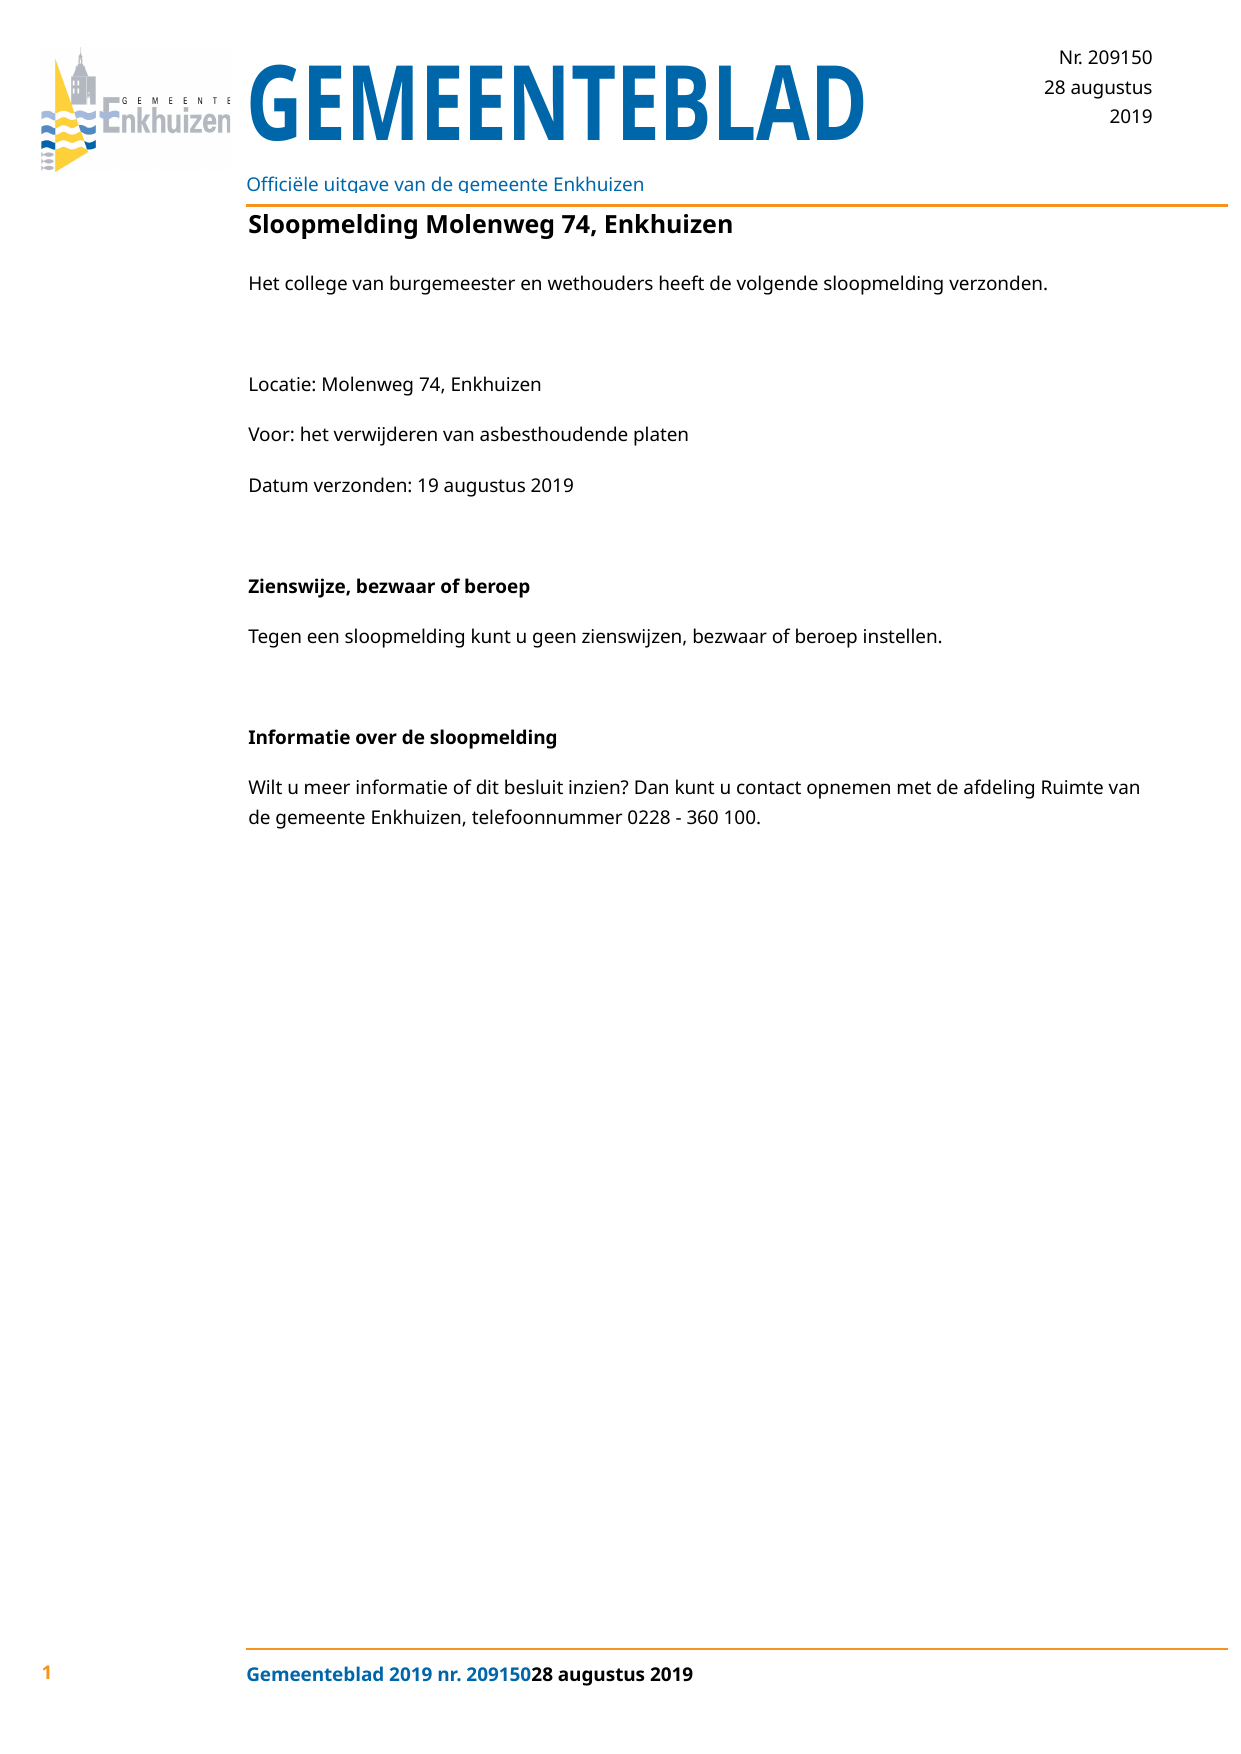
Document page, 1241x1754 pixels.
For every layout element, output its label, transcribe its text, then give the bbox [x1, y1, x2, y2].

text Datum verzonden: 19 augustus 2019 [248, 472, 1152, 498]
text Tegen een sloopmelding kunt u geen zienswijzen, bezwaar of beroep instellen. [248, 623, 1152, 649]
text Wilt u meer informatie of dit besluit inzien? Dan kunt u contact opnemen met de afdeling Ruimte van de gemeente Enkhuizen, telefoonnummer 0228 - 360 100. [248, 774, 1152, 830]
text Informatie over de sloopmelding [248, 724, 1152, 750]
text Voor: het verwijderen van asbesthoudende platen [248, 422, 1152, 447]
text Sloopmelding Molenweg 74, Enkhuizen [248, 207, 1152, 241]
picture [41, 47, 231, 172]
text Het college van burgemeester en wethouders heeft de volgende sloopmelding verzonden. [248, 270, 1152, 296]
text Locatie: Molenweg 74, Enkhuizen [248, 371, 1152, 397]
text Zienswijze, bezwaar of beroep [248, 573, 1152, 598]
